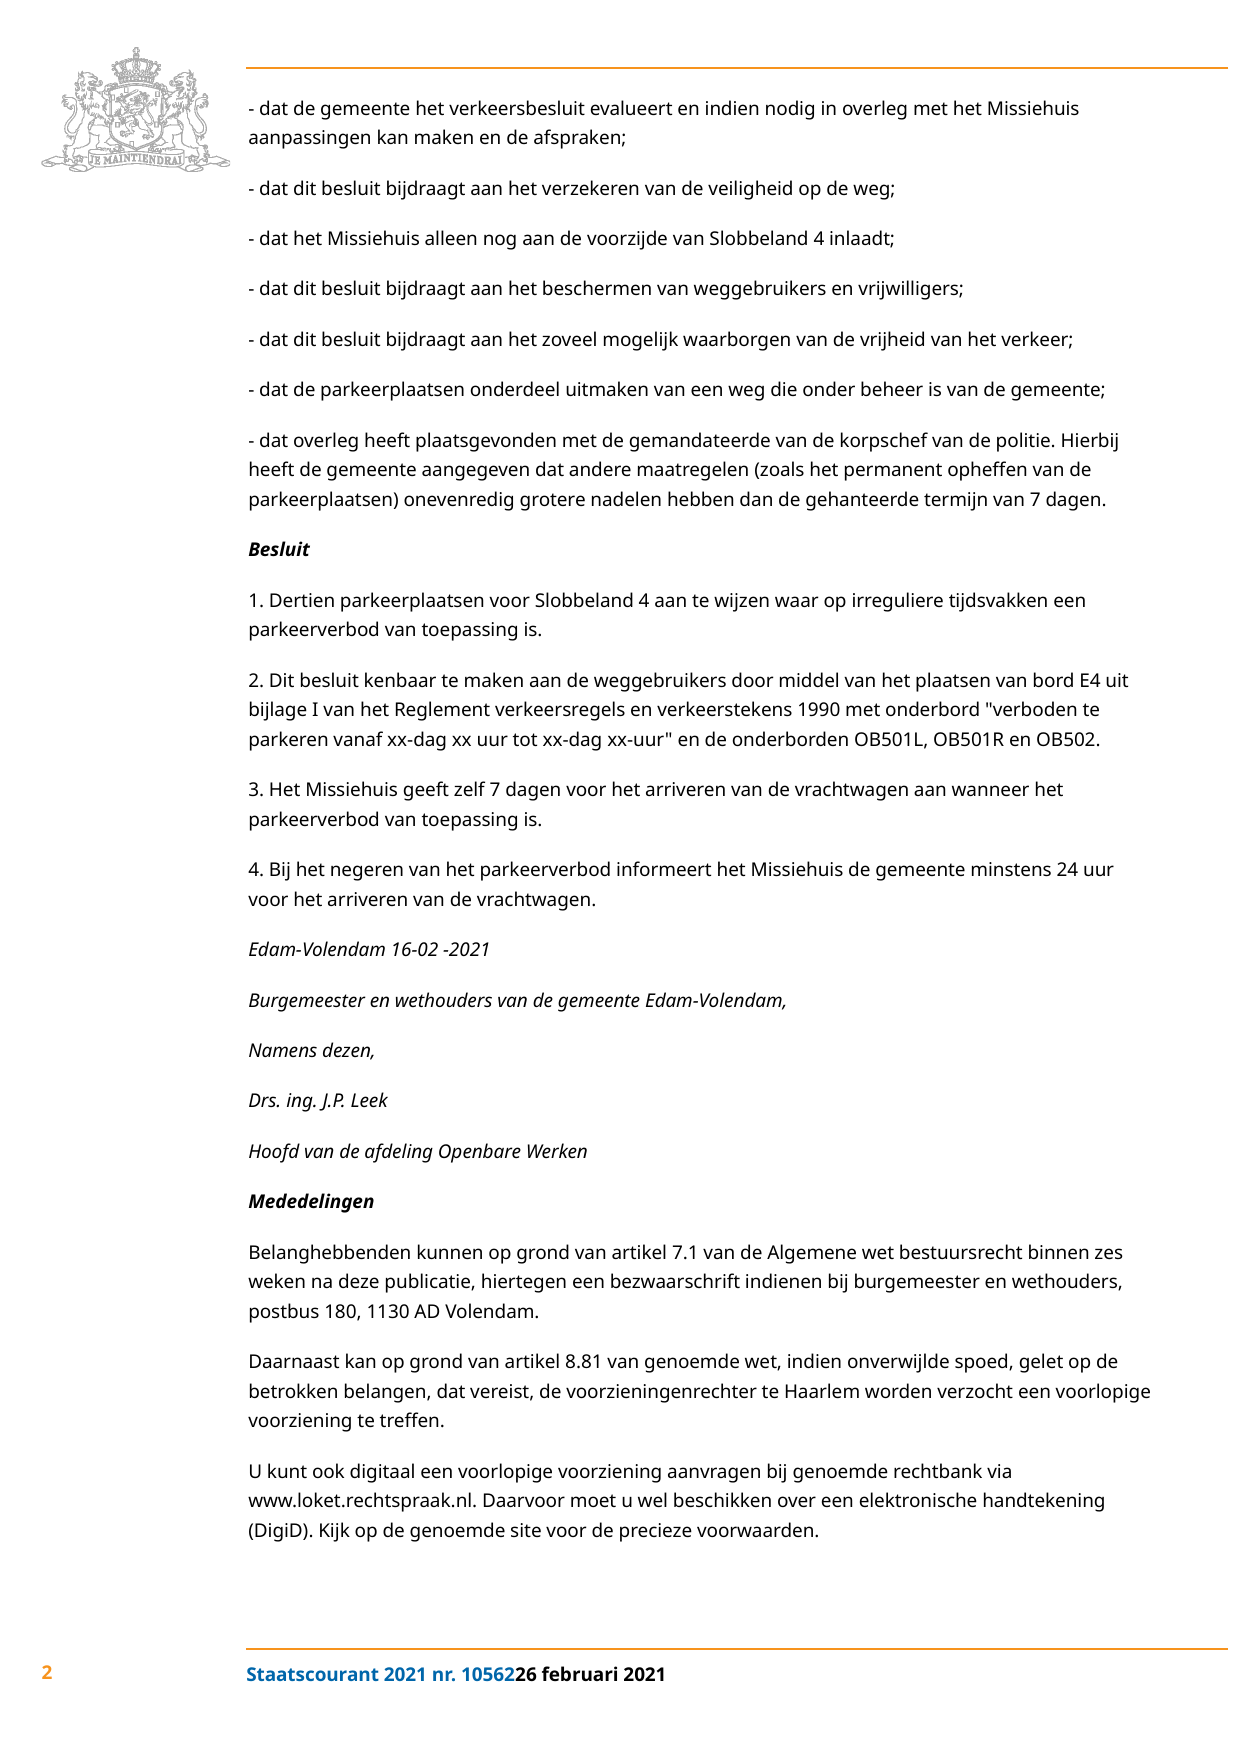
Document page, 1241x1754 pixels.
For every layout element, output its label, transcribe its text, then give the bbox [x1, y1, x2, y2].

text - dat de gemeente het verkeersbesluit evalueert en indien nodig in overleg met het Missiehuis aanpassingen kan maken en de afspraken; [248, 95, 1152, 150]
text Namens dezen, [248, 1037, 1152, 1063]
text 2. Dit besluit kenbaar te maken aan de weggebruikers door middel van het plaatsen van bord E4 uit bijlage I van het Reglement verkeersregels en verkeerstekens 1990 met onderbord "verboden te parkeren vanaf xx-dag xx uur tot xx-dag xx-uur" en de onderborden OB501L, OB501R en OB502. [248, 667, 1152, 752]
text Mededelingen [248, 1188, 1152, 1214]
text - dat overleg heeft plaatsgevonden met de gemandateerde van de korpschef van de politie. Hierbij heeft de gemeente aangegeven dat andere maatregelen (zoals het permanent opheffen van de parkeerplaatsen) onevenredig grotere nadelen hebben dan de gehanteerde termijn van 7 dagen. [248, 427, 1152, 512]
picture [41, 47, 231, 172]
text 1. Dertien parkeerplaatsen voor Slobbeland 4 aan te wijzen waar op irreguliere tijdsvakken een parkeerverbod van toepassing is. [248, 587, 1152, 642]
text Belanghebbenden kunnen op grond van artikel 7.1 van de Algemene wet bestuursrecht binnen zes weken na deze publicatie, hiertegen een bezwaarschrift indienen bij burgemeester en wethouders, postbus 180, 1130 AD Volendam. [248, 1239, 1152, 1324]
text Edam-Volendam 16-02 -2021 [248, 936, 1152, 962]
text Drs. ing. J.P. Leek [248, 1088, 1152, 1113]
text - dat dit besluit bijdraagt aan het verzekeren van de veiligheid op de weg; [248, 175, 1152, 201]
text 3. Het Missiehuis geeft zelf 7 dagen voor het arriveren van de vrachtwagen aan wanneer het parkeerverbod van toepassing is. [248, 776, 1152, 832]
text Daarnaast kan op grond van artikel 8.81 van genoemde wet, indien onverwijlde spoed, gelet op de betrokken belangen, dat vereist, de voorzieningenrechter te Haarlem worden verzocht een voorlopige voorziening te treffen. [248, 1348, 1152, 1433]
text 4. Bij het negeren van het parkeerverbod informeert het Missiehuis de gemeente minstens 24 uur voor het arriveren van de vrachtwagen. [248, 856, 1152, 912]
text - dat de parkeerplaatsen onderdeel uitmaken van een weg die onder beheer is van de gemeente; [248, 376, 1152, 402]
text Besluit [248, 536, 1152, 562]
text Hoofd van de afdeling Openbare Werken [248, 1138, 1152, 1164]
text U kunt ook digitaal een voorlopige voorziening aanvragen bij genoemde rechtbank via www.loket.rechtspraak.nl. Daarvoor moet u wel beschikken over een elektronische handtekening (DigiD). Kijk op de genoemde site voor de precieze voorwaarden. [248, 1458, 1152, 1543]
text Burgemeester en wethouders van de gemeente Edam-Volendam, [248, 987, 1152, 1013]
text - dat dit besluit bijdraagt aan het beschermen van weggebruikers en vrijwilligers; [248, 276, 1152, 301]
text - dat dit besluit bijdraagt aan het zoveel mogelijk waarborgen van de vrijheid van het verkeer; [248, 326, 1152, 352]
text - dat het Missiehuis alleen nog aan de voorzijde van Slobbeland 4 inlaadt; [248, 225, 1152, 251]
